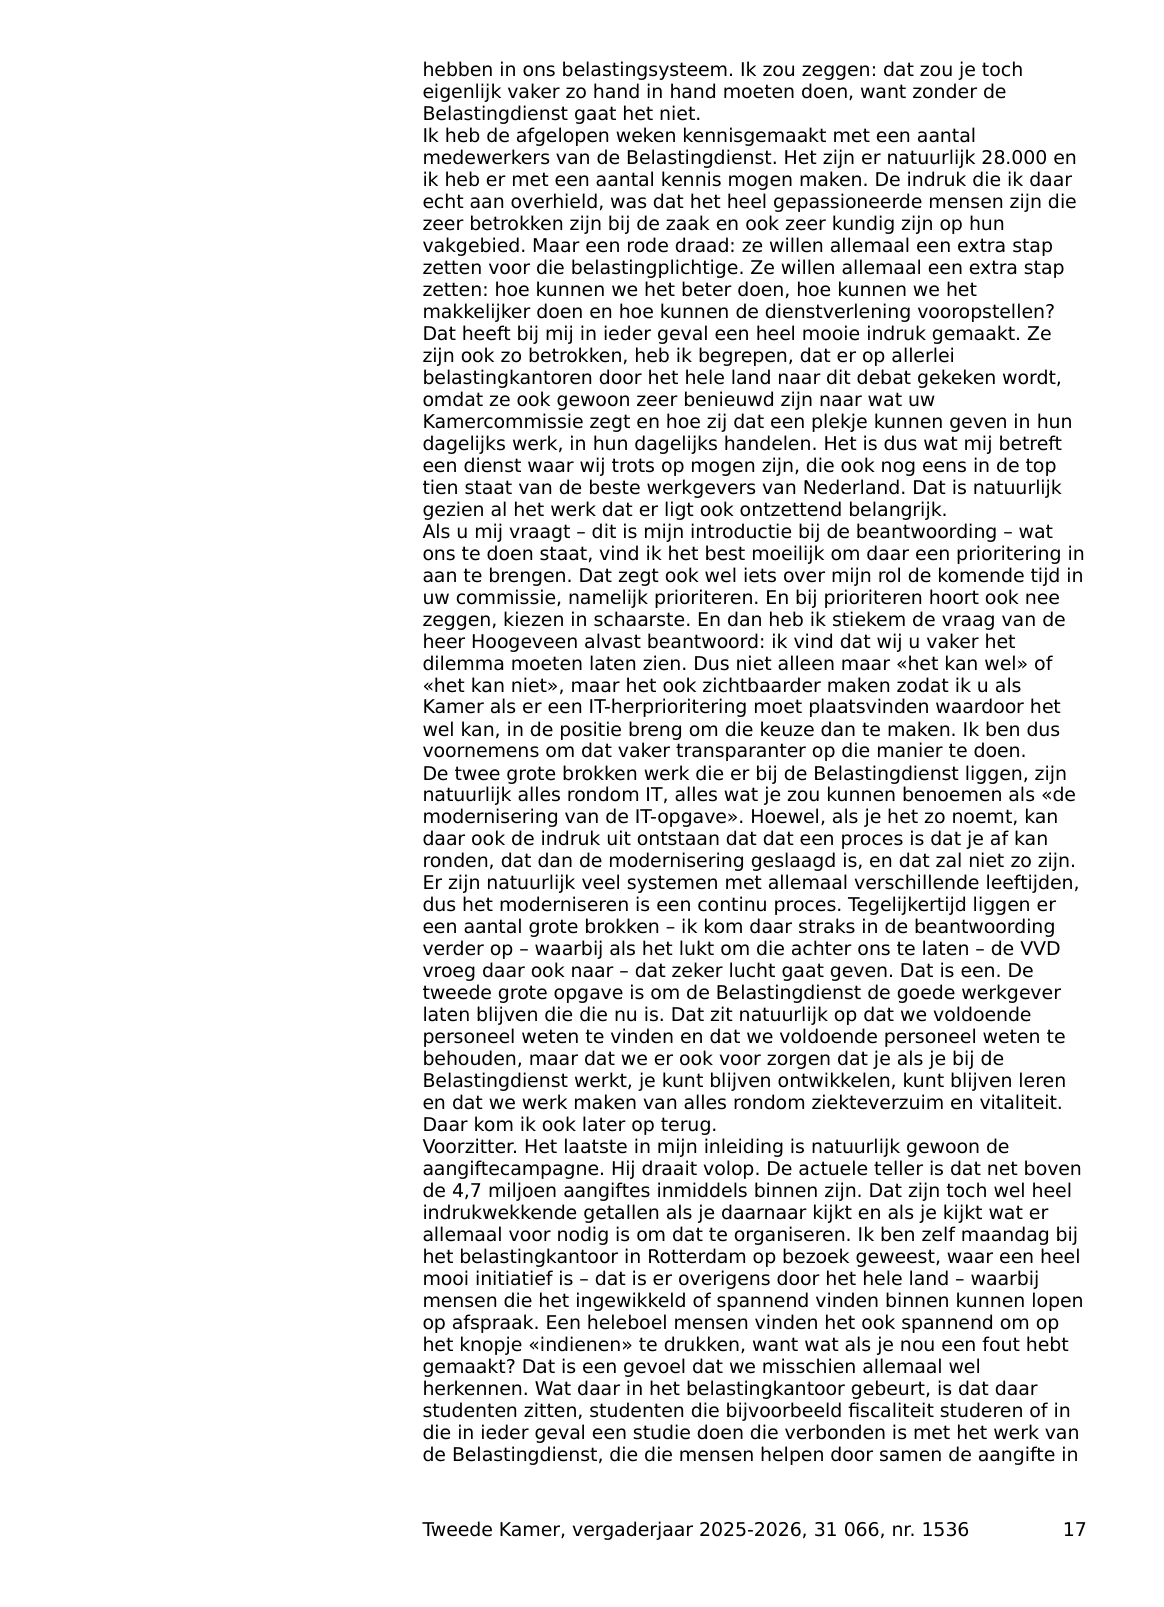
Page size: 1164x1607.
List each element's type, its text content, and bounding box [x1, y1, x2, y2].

text Als u mij vraagt – dit is mijn introductie bij de beantwoording – wat ons te doen staat, vind ik het best moeilijk om daar een prioritering in aan te brengen. Dat zegt ook wel iets over mijn rol de komende tijd in uw commissie, namelijk prioriteren. En bij prioriteren hoort ook nee zeggen, kiezen in schaarste. En dan heb ik stiekem de vraag van de heer Hoogeveen alvast beantwoord: ik vind dat wij u vaker het dilemma moeten laten zien. Dus niet alleen maar «het kan wel» of «het kan niet», maar het ook zichtbaarder maken zodat ik u als Kamer als er een IT-herprioritering moet plaatsvinden waardoor het wel kan, in de positie breng om die keuze dan te maken. Ik ben dus voornemens om dat vaker transparanter op die manier te doen. [422, 521, 1087, 762]
text Voorzitter. Het laatste in mijn inleiding is natuurlijk gewoon de aangiftecampagne. Hij draait volop. De actuele teller is dat net boven de 4,7 miljoen aangiftes inmiddels binnen zijn. Dat zijn toch wel heel indrukwekkende getallen als je daarnaar kijkt en als je kijkt wat er allemaal voor nodig is om dat te organiseren. Ik ben zelf maandag bij het belastingkantoor in Rotterdam op bezoek geweest, waar een heel mooi initiatief is – dat is er overigens door het hele land – waarbij mensen die het ingewikkeld of spannend vinden binnen kunnen lopen op afspraak. Een heleboel mensen vinden het ook spannend om op het knopje «indienen» te drukken, want wat als je nou een fout hebt gemaakt? Dat is een gevoel dat we misschien allemaal wel herkennen. Wat daar in het belastingkantoor gebeurt, is dat daar studenten zitten, studenten die bijvoorbeeld fiscaliteit studeren of in die in ieder geval een studie doen die verbonden is met het werk van de Belastingdienst, die die mensen helpen door samen de aangifte in [422, 1136, 1087, 1466]
text hebben in ons belastingsysteem. Ik zou zeggen: dat zou je toch eigenlijk vaker zo hand in hand moeten doen, want zonder de Belastingdienst gaat het niet. [422, 59, 1087, 125]
text Ik heb de afgelopen weken kennisgemaakt met een aantal medewerkers van de Belastingdienst. Het zijn er natuurlijk 28.000 en ik heb er met een aantal kennis mogen maken. De indruk die ik daar echt aan overhield, was dat het heel gepassioneerde mensen zijn die zeer betrokken zijn bij de zaak en ook zeer kundig zijn op hun vakgebied. Maar een rode draad: ze willen allemaal een extra stap zetten voor die belastingplichtige. Ze willen allemaal een extra stap zetten: hoe kunnen we het beter doen, hoe kunnen we het makkelijker doen en hoe kunnen de dienstverlening vooropstellen? Dat heeft bij mij in ieder geval een heel mooie indruk gemaakt. Ze zijn ook zo betrokken, heb ik begrepen, dat er op allerlei belastingkantoren door het hele land naar dit debat gekeken wordt, omdat ze ook gewoon zeer benieuwd zijn naar wat uw Kamercommissie zegt en hoe zij dat een plekje kunnen geven in hun dagelijks werk, in hun dagelijks handelen. Het is dus wat mij betreft een dienst waar wij trots op mogen zijn, die ook nog eens in de top tien staat van de beste werkgevers van Nederland. Dat is natuurlijk gezien al het werk dat er ligt ook ontzettend belangrijk. [422, 125, 1087, 521]
text De twee grote brokken werk die er bij de Belastingdienst liggen, zijn natuurlijk alles rondom IT, alles wat je zou kunnen benoemen als «de modernisering van de IT-opgave». Hoewel, als je het zo noemt, kan daar ook de indruk uit ontstaan dat dat een proces is dat je af kan ronden, dat dan de modernisering geslaagd is, en dat zal niet zo zijn. Er zijn natuurlijk veel systemen met allemaal verschillende leeftijden, dus het moderniseren is een continu proces. Tegelijkertijd liggen er een aantal grote brokken – ik kom daar straks in de beantwoording verder op – waarbij als het lukt om die achter ons te laten – de VVD vroeg daar ook naar – dat zeker lucht gaat geven. Dat is een. De tweede grote opgave is om de Belastingdienst de goede werkgever laten blijven die die nu is. Dat zit natuurlijk op dat we voldoende personeel weten te vinden en dat we voldoende personeel weten te behouden, maar dat we er ook voor zorgen dat je als je bij de Belastingdienst werkt, je kunt blijven ontwikkelen, kunt blijven leren en dat we werk maken van alles rondom ziekteverzuim en vitaliteit. Daar kom ik ook later op terug. [422, 762, 1087, 1136]
